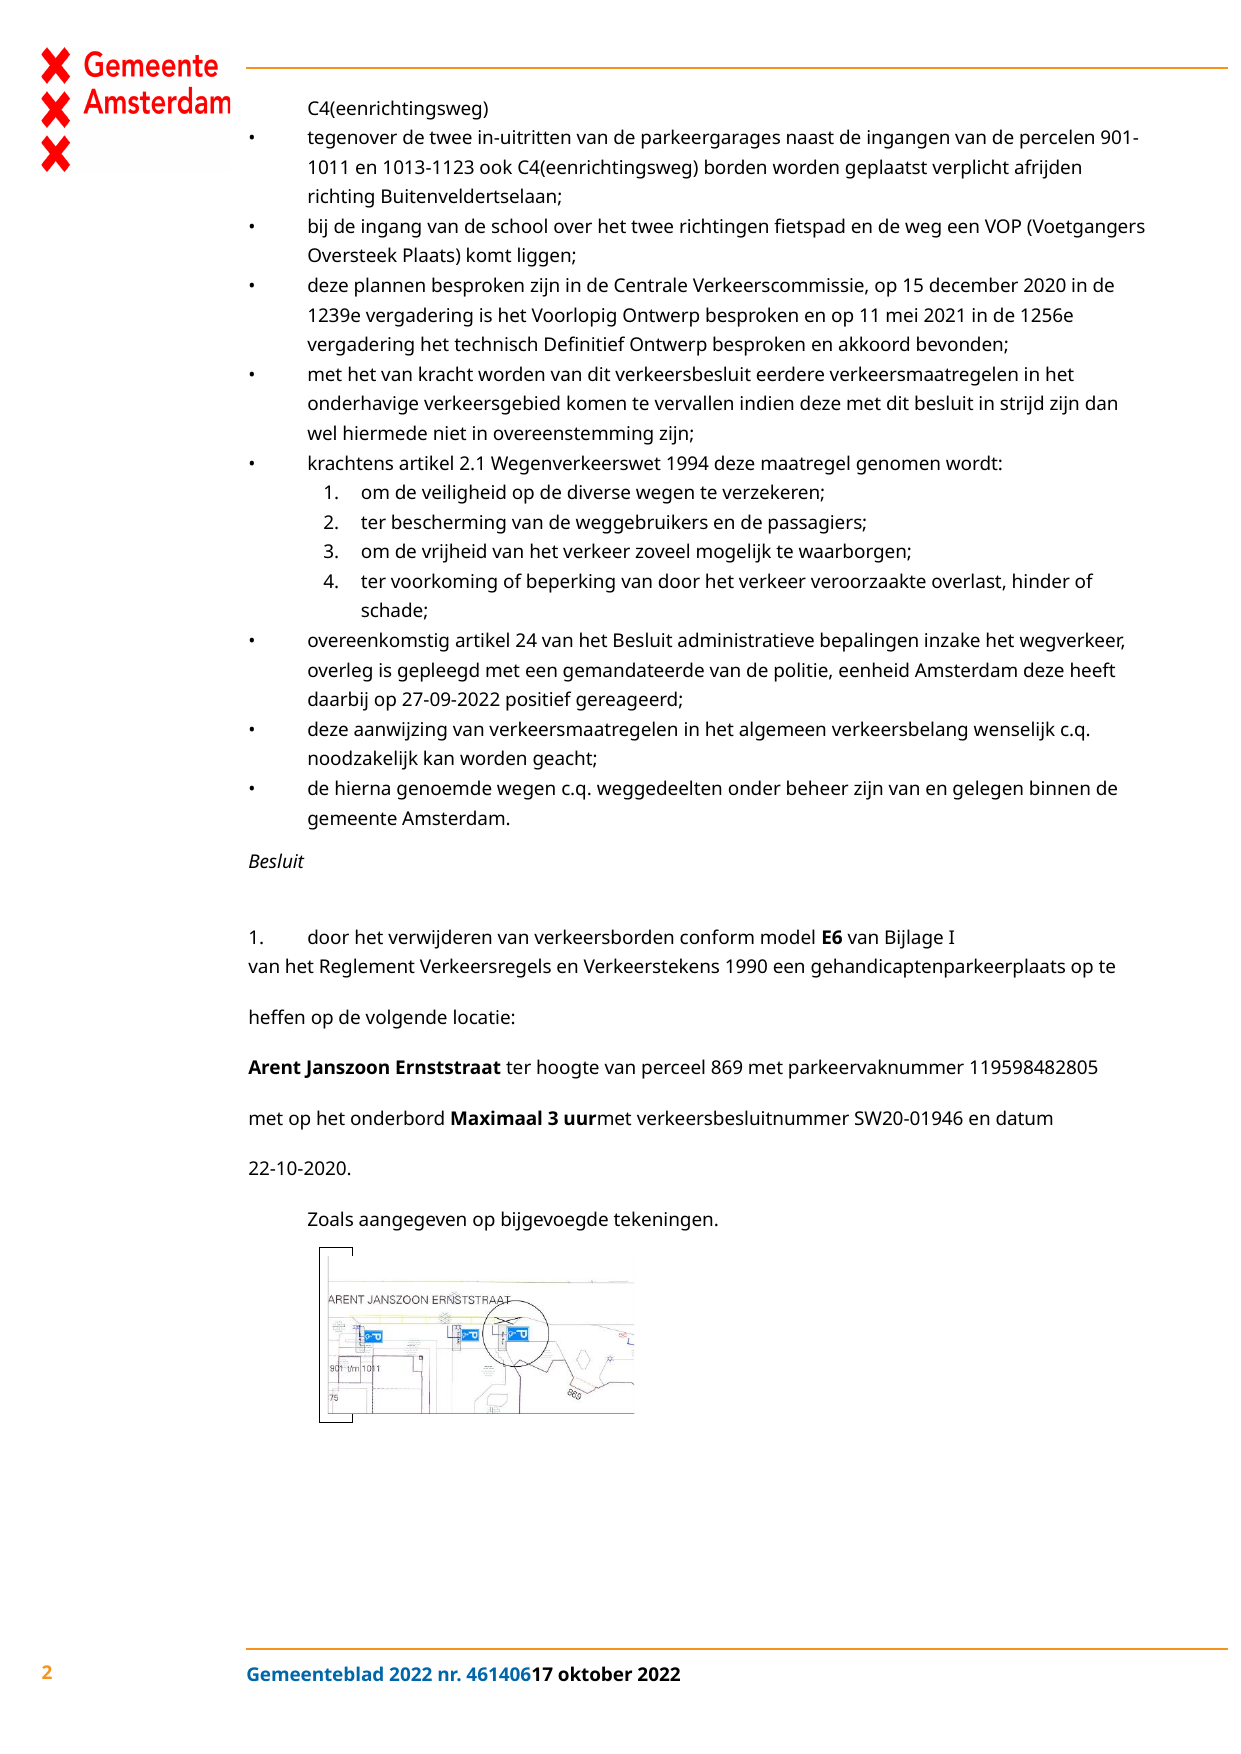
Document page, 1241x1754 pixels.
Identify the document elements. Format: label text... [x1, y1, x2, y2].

list om de vrijheid van het verkeer zoveel mogelijk te waarborgen; [323, 538, 1152, 564]
list om de veiligheid op de diverse wegen te verzekeren; [323, 479, 1152, 505]
text van het Reglement Verkeersregels en Verkeerstekens 1990 een gehandicaptenparkeerplaats op te [248, 954, 1152, 979]
list overeenkomstig artikel 24 van het Besluit administratieve bepalingen inzake het wegverkeer, overleg is gepleegd met een gemandateerde van de politie, eenheid Amsterdam deze heeft daarbij op 27-09-2022 positief gereageerd; [248, 627, 1152, 712]
list ter bescherming van de weggebruikers en de passagiers; [323, 509, 1152, 535]
list krachtens artikel 2.1 Wegenverkeerswet 1994 deze maatregel genomen wordt: [248, 450, 1152, 476]
list deze aanwijzing van verkeersmaatregelen in het algemeen verkeersbelang wenselijk c.q. noodzakelijk kan worden geacht; [248, 716, 1152, 771]
list de hierna genoemde wegen c.q. weggedeelten onder beheer zijn van en gelegen binnen de gemeente Amsterdam. [248, 775, 1152, 831]
text Besluit [248, 848, 1152, 874]
list door het verwijderen van verkeersborden conform model E6 van Bijlage I [248, 924, 1152, 950]
text 22-10-2020. [248, 1155, 1152, 1181]
picture [327, 1256, 635, 1414]
picture [41, 47, 231, 172]
list met het van kracht worden van dit verkeersbesluit eerdere verkeersmaatregelen in het onderhavige verkeersgebied komen te vervallen indien deze met dit besluit in strijd zijn dan wel hiermede niet in overeenstemming zijn; [248, 361, 1152, 446]
list C4(eenrichtingsweg) [248, 95, 1152, 121]
list tegenover de twee in-uitritten van de parkeergarages naast de ingangen van de percelen 901-1011 en 1013-1123 ook C4(eenrichtingsweg) borden worden geplaatst verplicht afrijden richting Buitenveldertselaan; [248, 124, 1152, 209]
list deze plannen besproken zijn in de Centrale Verkeerscommissie, op 15 december 2020 in de 1239e vergadering is het Voorlopig Ontwerp besproken en op 11 mei 2021 in de 1256e vergadering het technisch Definitief Ontwerp besproken en akkoord bevonden; [248, 272, 1152, 357]
text met op het onderbord Maximaal 3 uurmet verkeersbesluitnummer SW20-01946 en datum [248, 1105, 1152, 1131]
text Arent Janszoon Ernststraat ter hoogte van perceel 869 met parkeervaknummer 119598482805 [248, 1054, 1152, 1080]
text heffen op de volgende locatie: [248, 1004, 1152, 1030]
list Zoals aangegeven op bijgevoegde tekeningen. [248, 1206, 1152, 1231]
list ter voorkoming of beperking van door het verkeer veroorzaakte overlast, hinder of schade; [323, 568, 1152, 623]
list bij de ingang van de school over het twee richtingen fietspad en de weg een VOP (Voetgangers Oversteek Plaats) komt liggen; [248, 213, 1152, 268]
